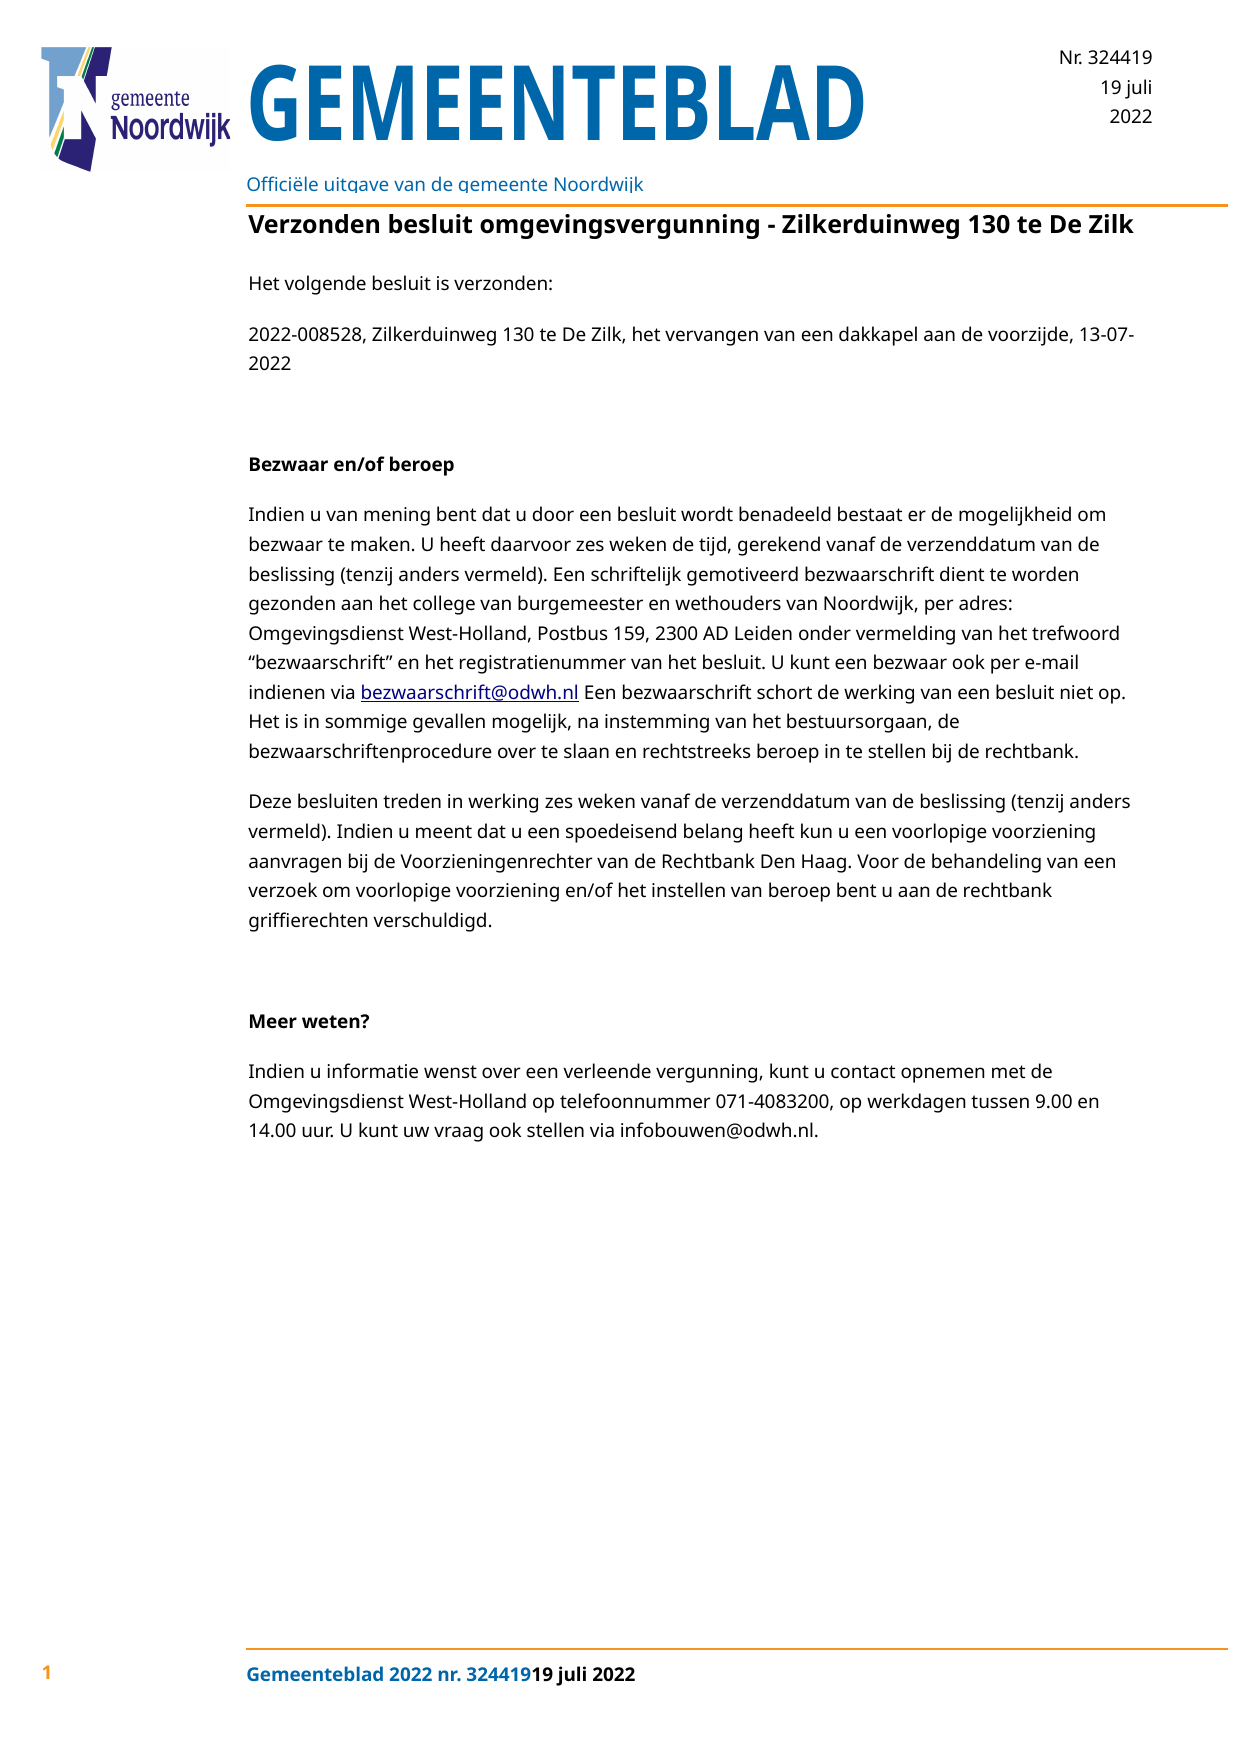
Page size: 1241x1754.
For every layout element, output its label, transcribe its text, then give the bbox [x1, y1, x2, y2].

text Meer weten? [248, 1008, 1152, 1033]
text Verzonden besluit omgevingsvergunning - Zilkerduinweg 130 te De Zilk [248, 207, 1152, 241]
text Indien u informatie wenst over een verleende vergunning, kunt u contact opnemen met de Omgevingsdienst West-Holland op telefoonnummer 071-4083200, op werkdagen tussen 9.00 en 14.00 uur. U kunt uw vraag ook stellen via infobouwen@odwh.nl. [248, 1058, 1152, 1143]
picture [41, 47, 231, 172]
text Indien u van mening bent dat u door een besluit wordt benadeeld bestaat er de mogelijkheid om bezwaar te maken. U heeft daarvoor zes weken de tijd, gerekend vanaf de verzenddatum van de beslissing (tenzij anders vermeld). Een schriftelijk gemotiveerd bezwaarschrift dient te worden gezonden aan het college van burgemeester en wethouders van Noordwijk, per adres: Omgevingsdienst West-Holland, Postbus 159, 2300 AD Leiden onder vermelding van het trefwoord “bezwaarschrift” en het registratienummer van het besluit. U kunt een bezwaar ook per e-mail indienen via bezwaarschrift@odwh.nl Een bezwaarschrift schort de werking van een besluit niet op. Het is in sommige gevallen mogelijk, na instemming van het bestuursorgaan, de bezwaarschriftenprocedure over te slaan en rechtstreeks beroep in te stellen bij de rechtbank. [248, 502, 1152, 764]
text Het volgende besluit is verzonden: [248, 270, 1152, 296]
text 2022-008528, Zilkerduinweg 130 te De Zilk, het vervangen van een dakkapel aan de voorzijde, 13-07-2022 [248, 321, 1152, 376]
text Bezwaar en/of beroep [248, 451, 1152, 477]
text Deze besluiten treden in werking zes weken vanaf de verzenddatum van de beslissing (tenzij anders vermeld). Indien u meent dat u een spoedeisend belang heeft kun u een voorlopige voorziening aanvragen bij de Voorzieningenrechter van de Rechtbank Den Haag. Voor de behandeling van een verzoek om voorlopige voorziening en/of het instellen van beroep bent u aan de rechtbank griffierechten verschuldigd. [248, 789, 1152, 933]
